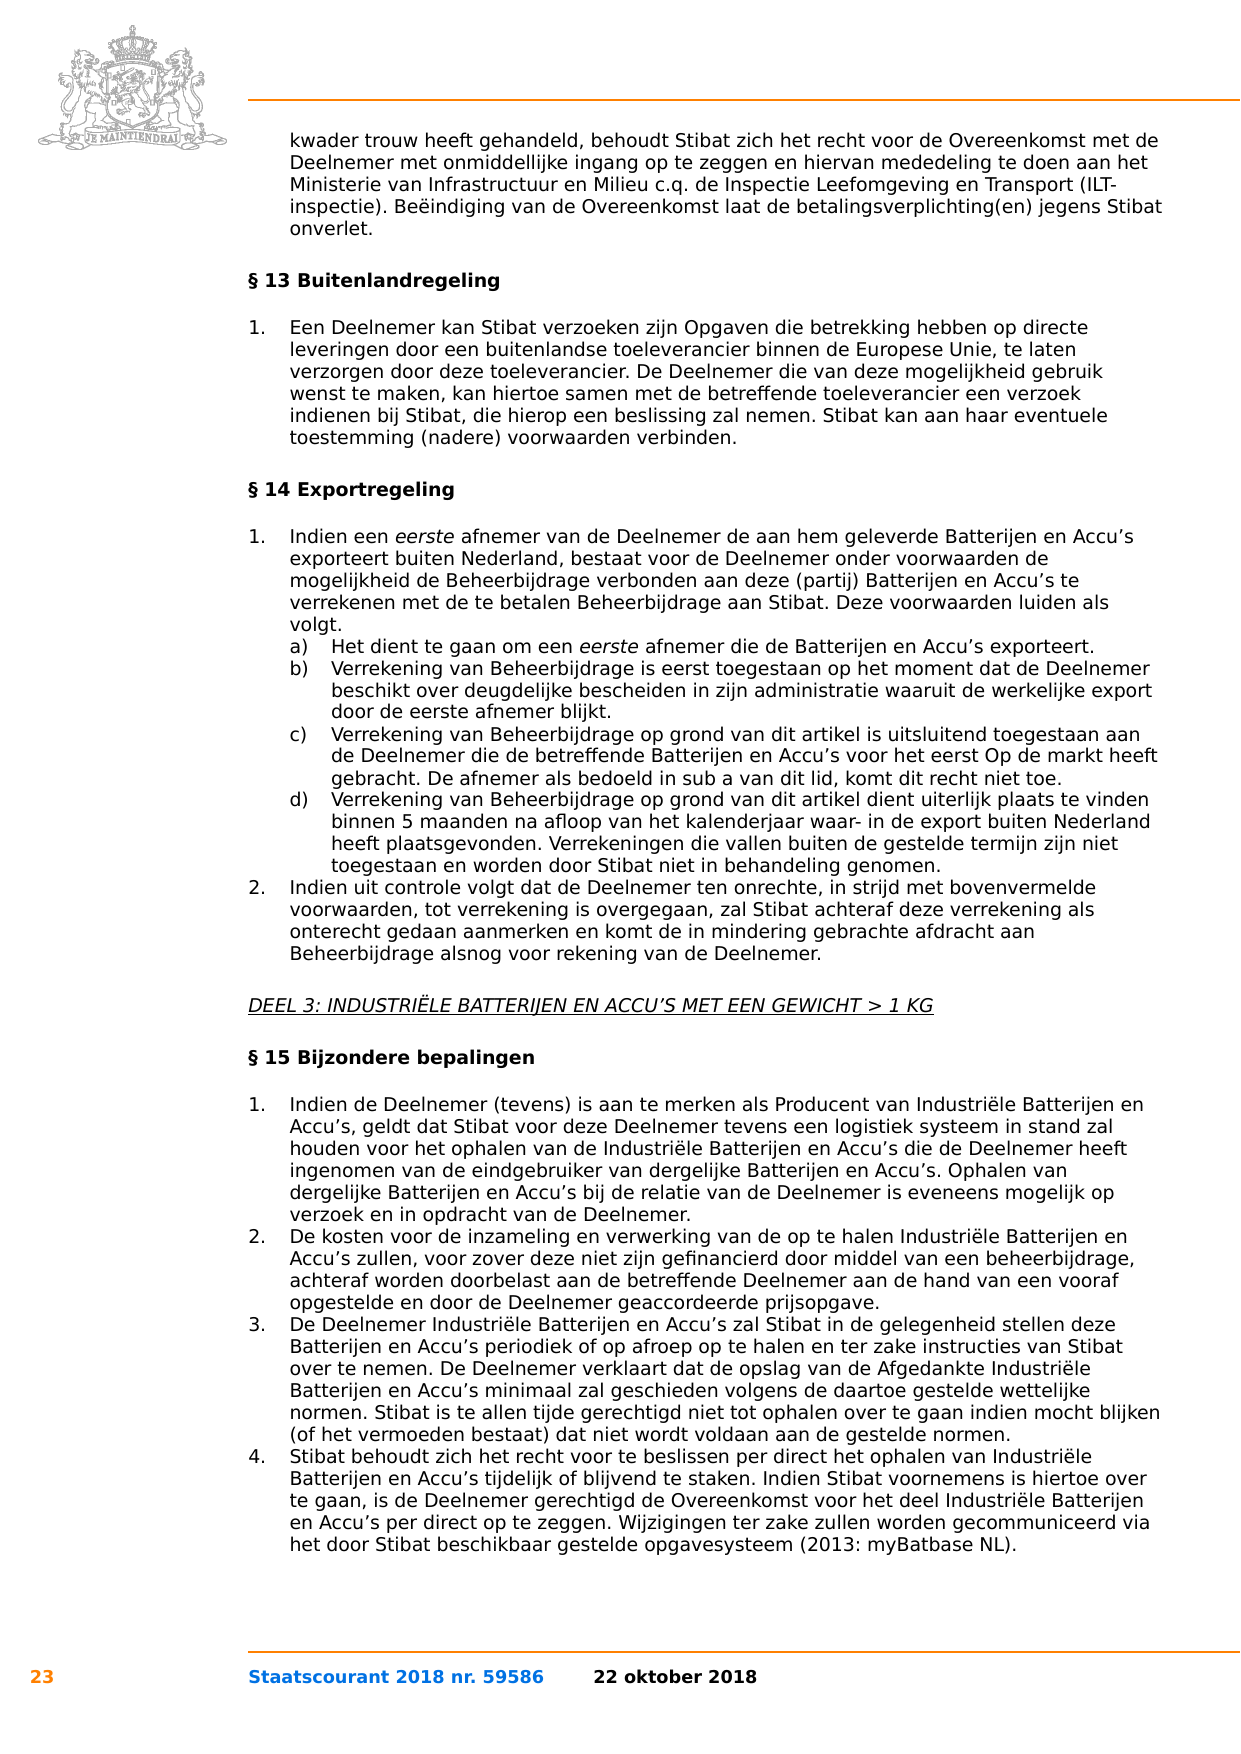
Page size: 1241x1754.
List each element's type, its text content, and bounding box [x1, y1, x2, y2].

subtitle § 13 Buitenlandregeling [248, 270, 1163, 292]
text b) Verrekening van Beheerbijdrage is eerst toegestaan op het moment dat de Deelnemer beschikt over deugdelijke bescheiden in zijn administratie waaruit de werkelijke export door de eerste afnemer blijkt. [289, 657, 1163, 723]
text 2. De kosten voor de inzameling en verwerking van de op te halen Industriële Batterijen en Accu’s zullen, voor zover deze niet zijn gefinancierd door middel van een beheerbijdrage, achteraf worden doorbelast aan de betreffende Deelnemer aan de hand van een vooraf opgestelde en door de Deelnemer geaccordeerde prijsopgave. [248, 1226, 1163, 1314]
text 1. Indien de Deelnemer (tevens) is aan te merken als Producent van Industriële Batterijen en Accu’s, geldt dat Stibat voor deze Deelnemer tevens een logistiek systeem in stand zal houden voor het ophalen van de Industriële Batterijen en Accu’s die de Deelnemer heeft ingenomen van de eindgebruiker van dergelijke Batterijen en Accu’s. Ophalen van dergelijke Batterijen en Accu’s bij de relatie van de Deelnemer is eveneens mogelijk op verzoek en in opdracht van de Deelnemer. [248, 1094, 1163, 1226]
text d) Verrekening van Beheerbijdrage op grond van dit artikel dient uiterlijk plaats te vinden binnen 5 maanden na afloop van het kalenderjaar waar- in de export buiten Nederland heeft plaatsgevonden. Verrekeningen die vallen buiten de gestelde termijn zijn niet toegestaan en worden door Stibat niet in behandeling genomen. [289, 789, 1163, 877]
subtitle § 14 Exportregeling [248, 479, 1163, 501]
subtitle § 15 Bijzondere bepalingen [248, 1047, 1163, 1069]
text 3. De Deelnemer Industriële Batterijen en Accu’s zal Stibat in de gelegenheid stellen deze Batterijen en Accu’s periodiek of op afroep op te halen en ter zake instructies van Stibat over te nemen. De Deelnemer verklaart dat de opslag van de Afgedankte Industriële Batterijen en Accu’s minimaal zal geschieden volgens de daartoe gestelde wettelijke normen. Stibat is te allen tijde gerechtigd niet tot ophalen over te gaan indien mocht blijken (of het vermoeden bestaat) dat niet wordt voldaan aan de gestelde normen. [248, 1314, 1163, 1446]
text 2. Indien uit controle volgt dat de Deelnemer ten onrechte, in strijd met bovenvermelde voorwaarden, tot verrekening is overgegaan, zal Stibat achteraf deze verrekening als onterecht gedaan aanmerken en komt de in mindering gebrachte afdracht aan Beheerbijdrage alsnog voor rekening van de Deelnemer. [248, 877, 1163, 965]
text 1. Een Deelnemer kan Stibat verzoeken zijn Opgaven die betrekking hebben op directe leveringen door een buitenlandse toeleverancier binnen de Europese Unie, te laten verzorgen door deze toeleverancier. De Deelnemer die van deze mogelijkheid gebruik wenst te maken, kan hiertoe samen met de betreffende toeleverancier een verzoek indienen bij Stibat, die hierop een beslissing zal nemen. Stibat kan aan haar eventuele toestemming (nadere) voorwaarden verbinden. [248, 317, 1163, 449]
text 1. Indien een eerste afnemer van de Deelnemer de aan hem geleverde Batterijen en Accu’s exporteert buiten Nederland, bestaat voor de Deelnemer onder voorwaarden de mogelijkheid de Beheerbijdrage verbonden aan deze (partij) Batterijen en Accu’s te verrekenen met de te betalen Beheerbijdrage aan Stibat. Deze voorwaarden luiden als volgt. [248, 526, 1163, 636]
text kwader trouw heeft gehandeld, behoudt Stibat zich het recht voor de Overeenkomst met de Deelnemer met onmiddellijke ingang op te zeggen en hiervan mededeling te doen aan het Ministerie van Infrastructuur en Milieu c.q. de Inspectie Leefomgeving en Transport (ILT-inspectie). Beëindiging van de Overeenkomst laat de betalingsverplichting(en) jegens Stibat onverlet. [248, 130, 1163, 240]
picture [38, 25, 227, 150]
text a) Het dient te gaan om een eerste afnemer die de Batterijen en Accu’s exporteert. [289, 636, 1163, 657]
text c) Verrekening van Beheerbijdrage op grond van dit artikel is uitsluitend toegestaan aan de Deelnemer die de betreffende Batterijen en Accu’s voor het eerst Op de markt heeft gebracht. De afnemer als bedoeld in sub a van dit lid, komt dit recht niet toe. [289, 723, 1163, 789]
subtitle DEEL 3: INDUSTRIËLE BATTERIJEN EN ACCU’S MET EEN GEWICHT > 1 KG [248, 995, 1163, 1017]
text 4. Stibat behoudt zich het recht voor te beslissen per direct het ophalen van Industriële Batterijen en Accu’s tijdelijk of blijvend te staken. Indien Stibat voornemens is hiertoe over te gaan, is de Deelnemer gerechtigd de Overeenkomst voor het deel Industriële Batterijen en Accu’s per direct op te zeggen. Wijzigingen ter zake zullen worden gecommuniceerd via het door Stibat beschikbaar gestelde opgavesysteem (2013: myBatbase NL). [248, 1446, 1163, 1556]
